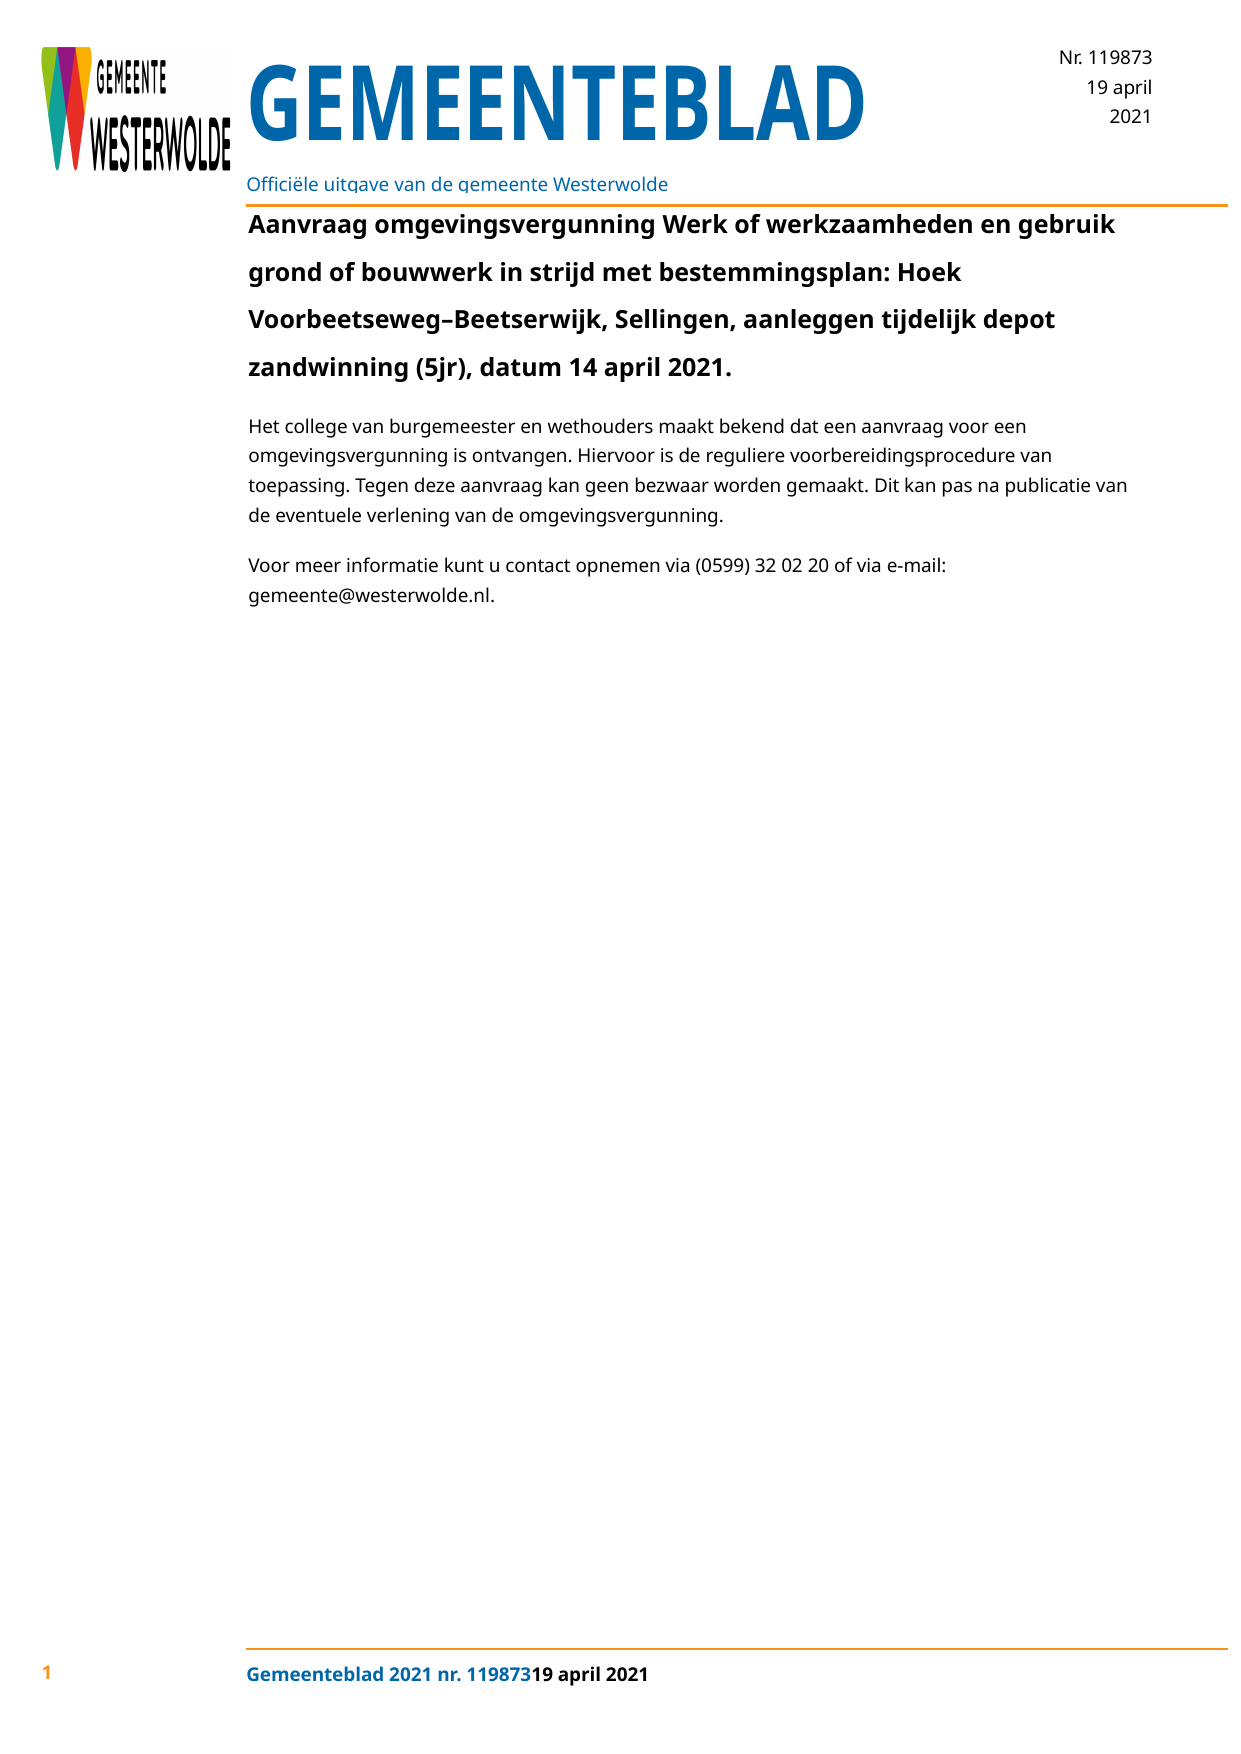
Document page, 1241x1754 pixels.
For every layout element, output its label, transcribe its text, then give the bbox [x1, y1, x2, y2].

text Het college van burgemeester en wethouders maakt bekend dat een aanvraag voor een omgevingsvergunning is ontvangen. Hiervoor is de reguliere voorbereidingsprocedure van toepassing. Tegen deze aanvraag kan geen bezwaar worden gemaakt. Dit kan pas na publicatie van de eventuele verlening van de omgevingsvergunning. [248, 413, 1152, 528]
text Aanvraag omgevingsvergunning Werk of werkzaamheden en gebruik grond of bouwwerk in strijd met bestemmingsplan: Hoek Voorbeetseweg–Beetserwijk, Sellingen, aanleggen tijdelijk depot zandwinning (5jr), datum 14 april 2021. [248, 207, 1152, 384]
text Voor meer informatie kunt u contact opnemen via (0599) 32 02 20 of via e-mail: gemeente@westerwolde.nl. [248, 552, 1152, 608]
picture [41, 47, 231, 172]
